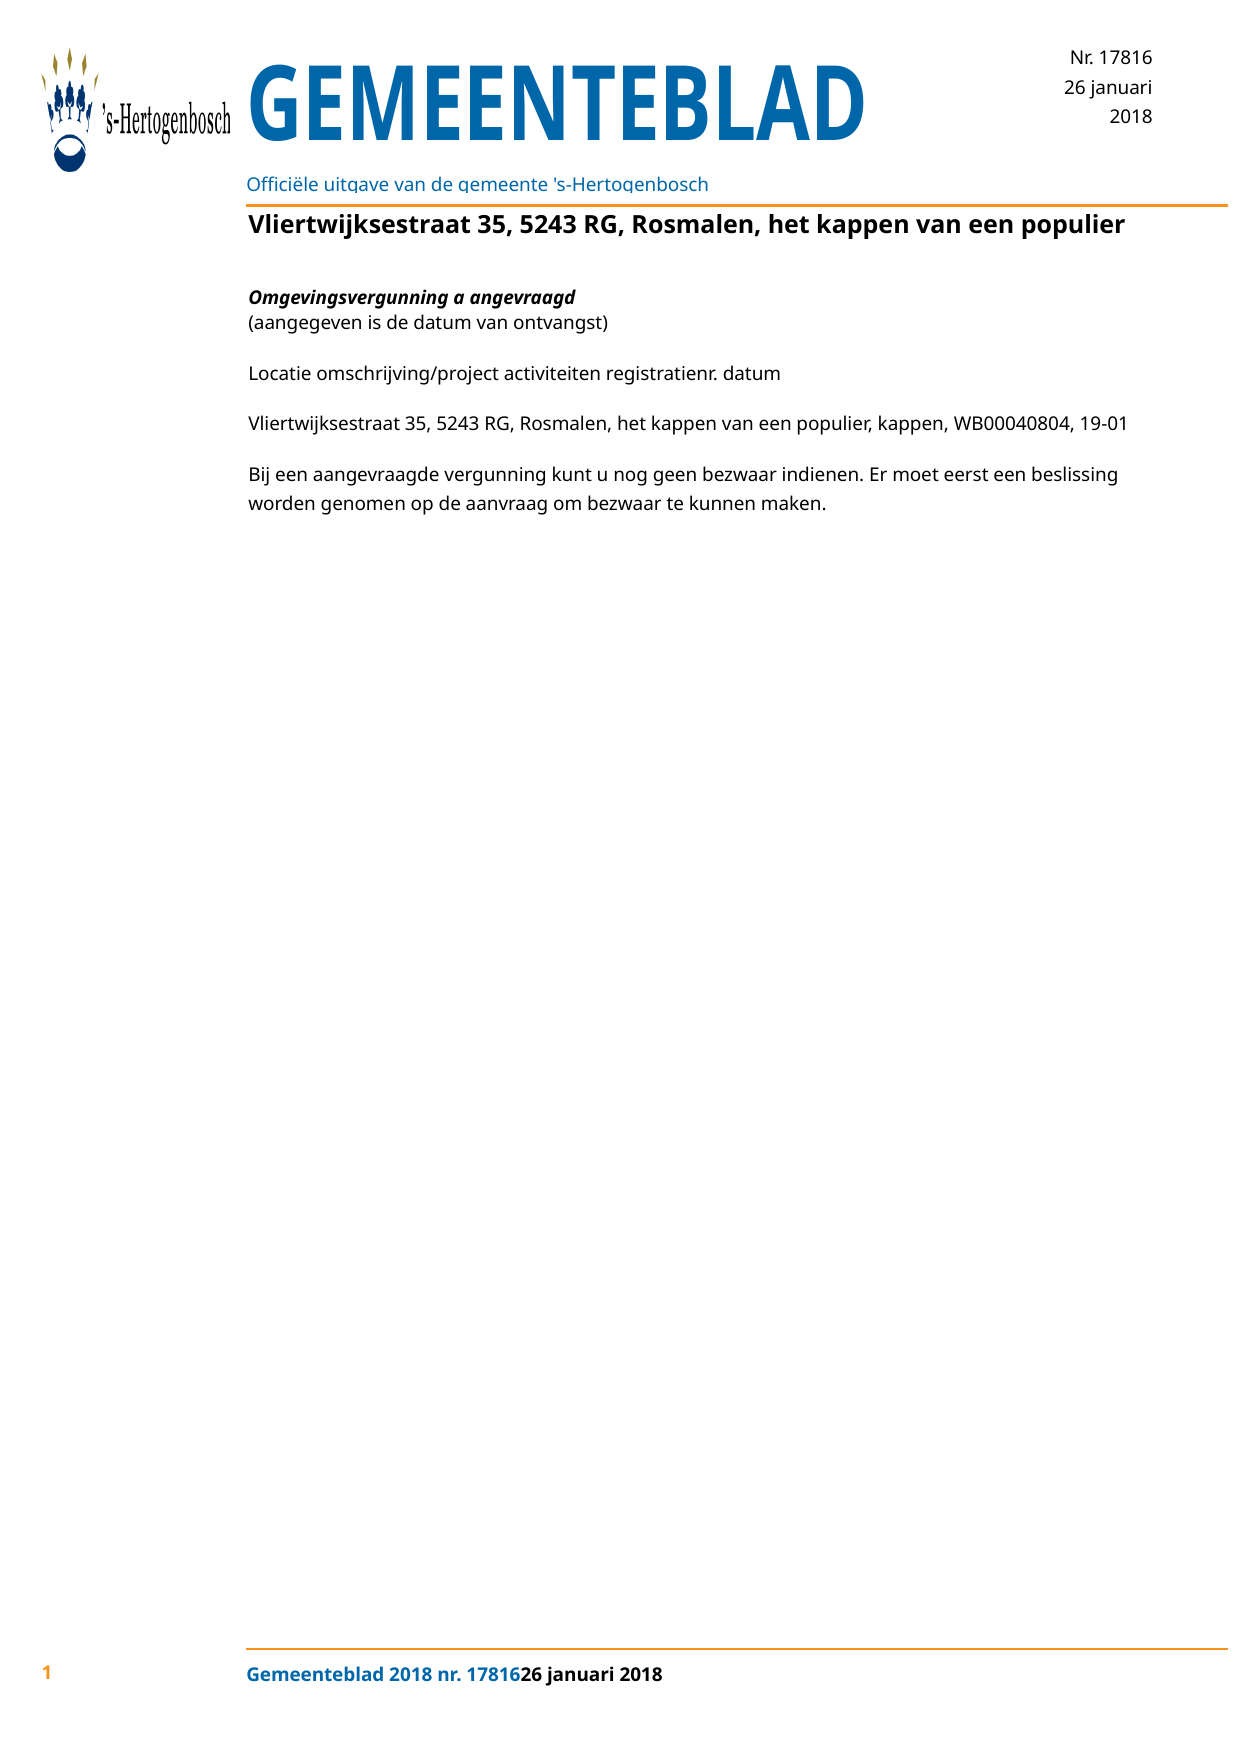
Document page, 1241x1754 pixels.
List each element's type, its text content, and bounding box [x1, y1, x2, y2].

picture [41, 47, 231, 172]
text Vliertwijksestraat 35, 5243 RG, Rosmalen, het kappen van een populier [248, 207, 1152, 241]
text Vliertwijksestraat 35, 5243 RG, Rosmalen, het kappen van een populier, kappen, WB00040804, 19-01 [248, 410, 1152, 436]
text Locatie omschrijving/project activiteiten registratienr. datum [248, 360, 1152, 386]
text Bij een aangevraagde vergunning kunt u nog geen bezwaar indienen. Er moet eerst een beslissing worden genomen op de aanvraag om bezwaar te kunnen maken. [248, 461, 1152, 516]
text (aangegeven is de datum van ontvangst) [248, 309, 1152, 335]
text Omgevingsvergunning a angevraagd [248, 284, 1152, 309]
